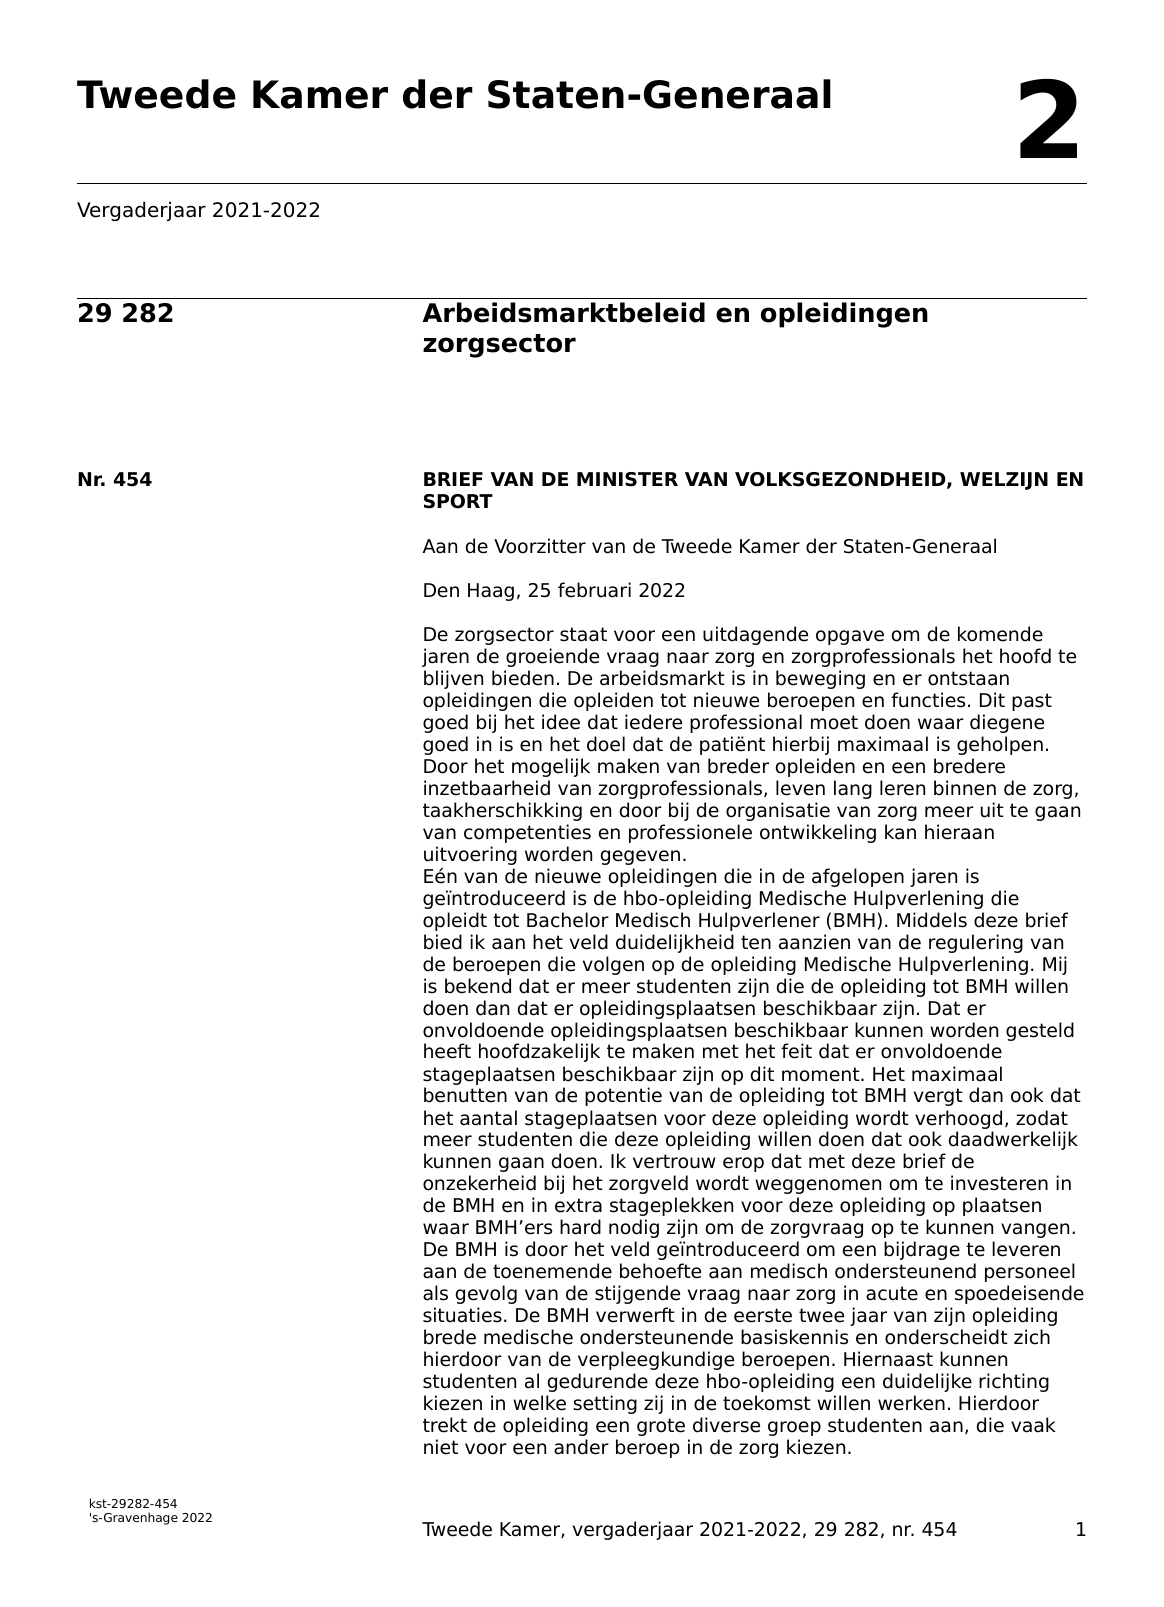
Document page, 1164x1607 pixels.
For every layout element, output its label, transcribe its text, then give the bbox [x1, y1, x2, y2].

subtitle 29 282 Arbeidsmarktbeleid en opleidingen zorgsector [77, 299, 1087, 358]
table_cell Vergaderjaar 2021-2022 [77, 184, 1087, 298]
table_header 2 [886, 59, 1087, 183]
subtitle Nr. 454 BRIEF VAN DE MINISTER VAN VOLKSGEZONDHEID, WELZIJN EN SPORT [77, 469, 1087, 513]
text De BMH is door het veld geïntroduceerd om een bijdrage te leveren aan de toenemende behoefte aan medisch ondersteunend personeel als gevolg van de stijgende vraag naar zorg in acute en spoedeisende situaties. De BMH verwerft in de eerste twee jaar van zijn opleiding brede medische ondersteunende basiskennis en onderscheidt zich hierdoor van de verpleegkundige beroepen. Hiernaast kunnen studenten al gedurende deze hbo-opleiding een duidelijke richting kiezen in welke setting zij in de toekomst willen werken. Hierdoor trekt de opleiding een grote diverse groep studenten aan, die vaak niet voor een ander beroep in de zorg kiezen. [422, 1239, 1087, 1459]
text Eén van de nieuwe opleidingen die in de afgelopen jaren is geïntroduceerd is de hbo-opleiding Medische Hulpverlening die opleidt tot Bachelor Medisch Hulpverlener (BMH). Middels deze brief bied ik aan het veld duidelijkheid ten aanzien van de regulering van de beroepen die volgen op de opleiding Medische Hulpverlening. Mij is bekend dat er meer studenten zijn die de opleiding tot BMH willen doen dan dat er opleidingsplaatsen beschikbaar zijn. Dat er onvoldoende opleidingsplaatsen beschikbaar kunnen worden gesteld heeft hoofdzakelijk te maken met het feit dat er onvoldoende stageplaatsen beschikbaar zijn op dit moment. Het maximaal benutten van de potentie van de opleiding tot BMH vergt dan ook dat het aantal stageplaatsen voor deze opleiding wordt verhoogd, zodat meer studenten die deze opleiding willen doen dat ook daadwerkelijk kunnen gaan doen. Ik vertrouw erop dat met deze brief de onzekerheid bij het zorgveld wordt weggenomen om te investeren in de BMH en in extra stageplekken voor deze opleiding op plaatsen waar BMH’ers hard nodig zijn om de zorgvraag op te kunnen vangen. [422, 866, 1087, 1239]
text De zorgsector staat voor een uitdagende opgave om de komende jaren de groeiende vraag naar zorg en zorgprofessionals het hoofd te blijven bieden. De arbeidsmarkt is in beweging en er ontstaan opleidingen die opleiden tot nieuwe beroepen en functies. Dit past goed bij het idee dat iedere professional moet doen waar diegene goed in is en het doel dat de patiënt hierbij maximaal is geholpen. Door het mogelijk maken van breder opleiden en een bredere inzetbaarheid van zorgprofessionals, leven lang leren binnen de zorg, taakherschikking en door bij de organisatie van zorg meer uit te gaan van competenties en professionele ontwikkeling kan hieraan uitvoering worden gegeven. [422, 624, 1087, 866]
text 's-Gravenhage 2022 [88, 1511, 323, 1525]
text Aan de Voorzitter van de Tweede Kamer der Staten-Generaal [422, 536, 1087, 557]
text Den Haag, 25 februari 2022 [422, 580, 1087, 602]
text kst-29282-454 [88, 1497, 323, 1511]
table_header Tweede Kamer der Staten-Generaal [77, 59, 886, 183]
